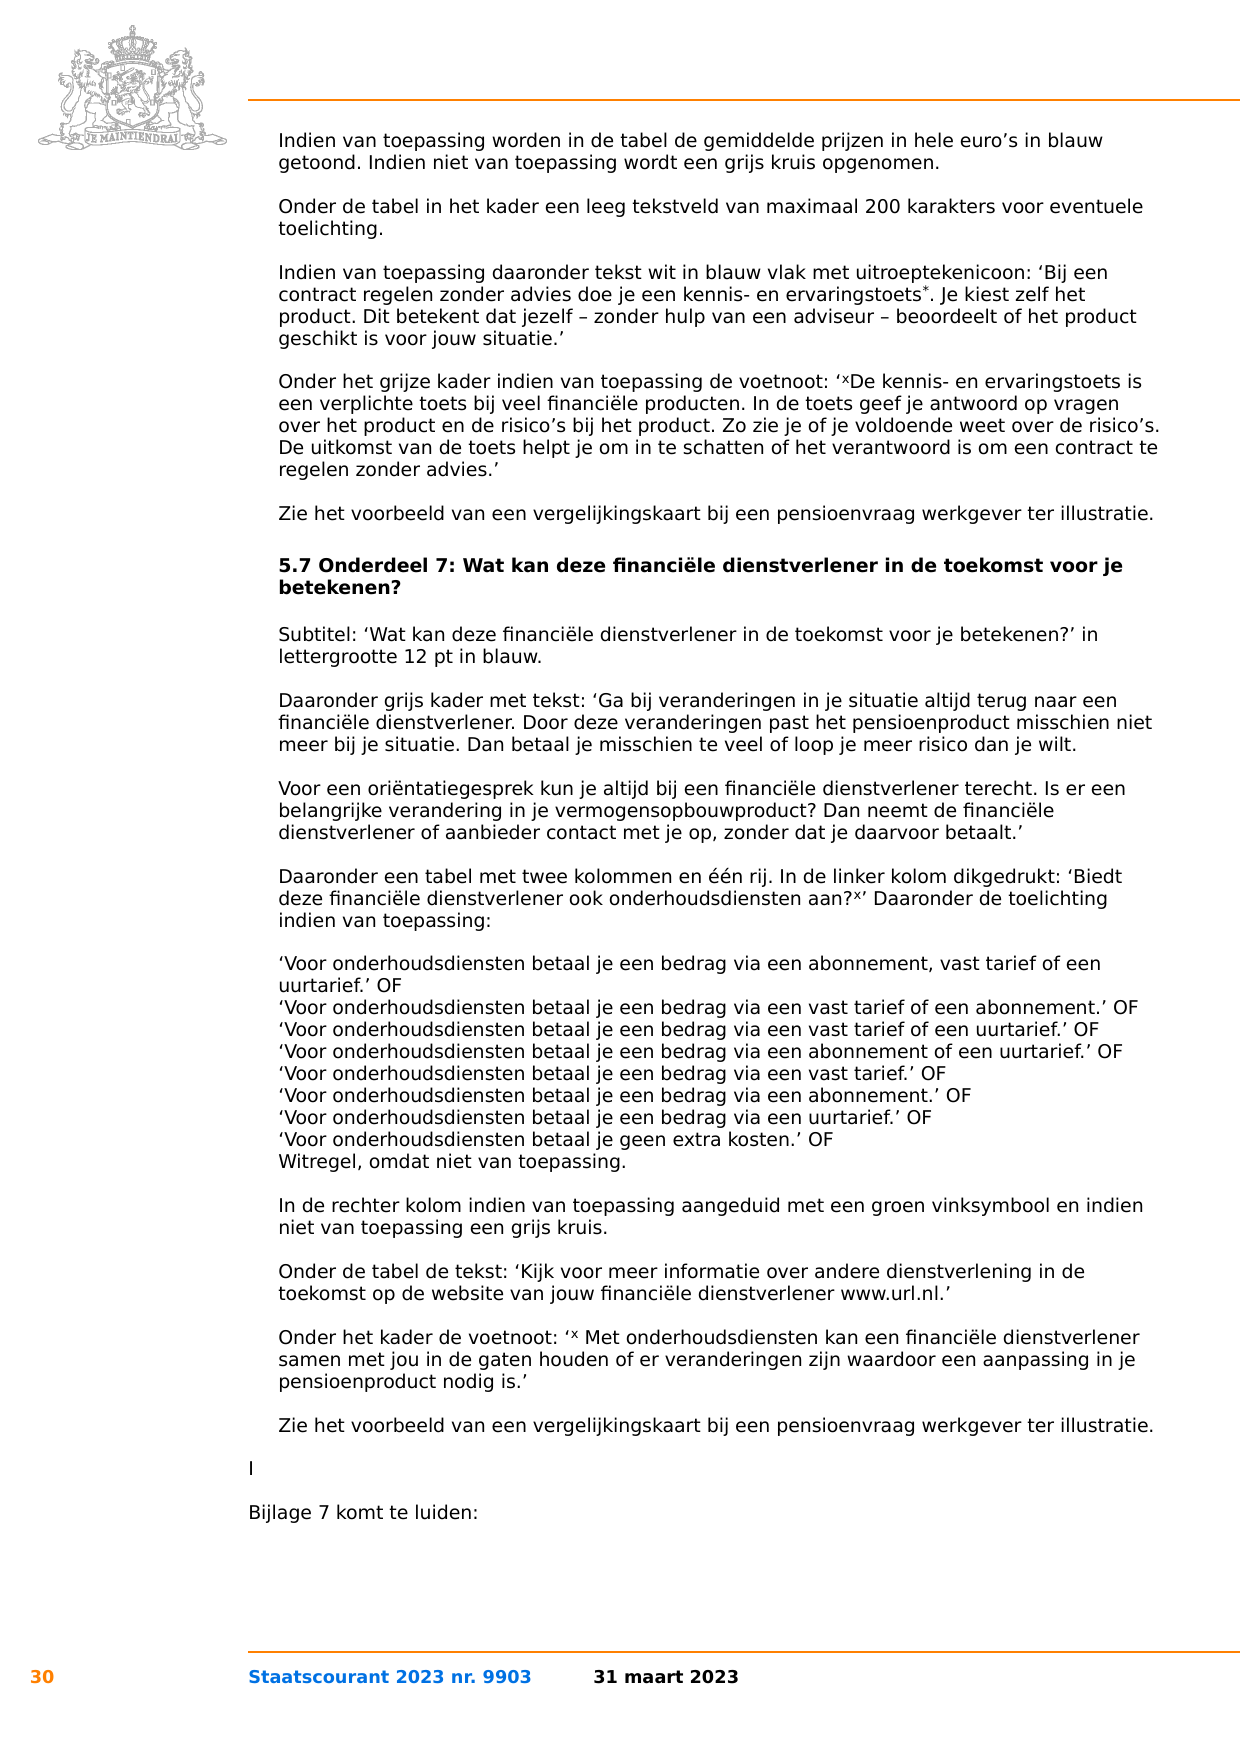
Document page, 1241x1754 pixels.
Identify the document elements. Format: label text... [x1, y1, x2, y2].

text ‘Voor onderhoudsdiensten betaal je een bedrag via een vast tarief of een abonnement.’ OF [278, 997, 1163, 1019]
text ‘Voor onderhoudsdiensten betaal je geen extra kosten.’ OF [278, 1129, 1163, 1151]
text Witregel, omdat niet van toepassing. [278, 1151, 1163, 1173]
text ‘Voor onderhoudsdiensten betaal je een bedrag via een abonnement of een uurtarief.’ OF [278, 1041, 1163, 1063]
text Onder de tabel in het kader een leeg tekstveld van maximaal 200 karakters voor eventuele toelichting. [278, 196, 1163, 240]
text ‘Voor onderhoudsdiensten betaal je een bedrag via een vast tarief of een uurtarief.’ OF [278, 1019, 1163, 1041]
text ‘Voor onderhoudsdiensten betaal je een bedrag via een uurtarief.’ OF [278, 1107, 1163, 1129]
subtitle 5.7 Onderdeel 7: Wat kan deze financiële dienstverlener in de toekomst voor je betekenen? [278, 555, 1163, 599]
text ‘Voor onderhoudsdiensten betaal je een bedrag via een vast tarief.’ OF [278, 1063, 1163, 1085]
text Daaronder grijs kader met tekst: ‘Ga bij veranderingen in je situatie altijd terug naar een financiële dienstverlener. Door deze veranderingen past het pensioenproduct misschien niet meer bij je situatie. Dan betaal je misschien te veel of loop je meer risico dan je wilt. [278, 690, 1163, 756]
text Subtitel: ‘Wat kan deze financiële dienstverlener in de toekomst voor je betekenen?’ in lettergrootte 12 pt in blauw. [278, 624, 1163, 668]
text Voor een oriëntatiegesprek kun je altijd bij een financiële dienstverlener terecht. Is er een belangrijke verandering in je vermogensopbouwproduct? Dan neemt de financiële dienstverlener of aanbieder contact met je op, zonder dat je daarvoor betaalt.’ [278, 778, 1163, 844]
text I [248, 1458, 1163, 1480]
text Daaronder een tabel met twee kolommen en één rij. In de linker kolom dikgedrukt: ‘Biedt deze financiële dienstverlener ook onderhoudsdiensten aan?x’ Daaronder de toelichting indien van toepassing: [278, 866, 1163, 931]
text ‘Voor onderhoudsdiensten betaal je een bedrag via een abonnement, vast tarief of een uurtarief.’ OF [278, 953, 1163, 997]
text Zie het voorbeeld van een vergelijkingskaart bij een pensioenvraag werkgever ter illustratie. [278, 1414, 1163, 1436]
text Onder de tabel de tekst: ‘Kijk voor meer informatie over andere dienstverlening in de toekomst op de website van jouw financiële dienstverlener www.url.nl.’ [278, 1261, 1163, 1305]
text Onder het kader de voetnoot: ‘x Met onderhoudsdiensten kan een financiële dienstverlener samen met jou in de gaten houden of er veranderingen zijn waardoor een aanpassing in je pensioenproduct nodig is.’ [278, 1327, 1163, 1393]
text Bijlage 7 komt te luiden: [248, 1502, 1163, 1524]
picture [38, 25, 227, 150]
text Indien van toepassing worden in de tabel de gemiddelde prijzen in hele euro’s in blauw getoond. Indien niet van toepassing wordt een grijs kruis opgenomen. [278, 130, 1163, 174]
text Indien van toepassing daaronder tekst wit in blauw vlak met uitroeptekenicoon: ‘Bij een contract regelen zonder advies doe je een kennis- en ervaringstoets*. Je kiest zelf het product. Dit betekent dat jezelf – zonder hulp van een adviseur – beoordeelt of het product geschikt is voor jouw situatie.’ [278, 262, 1163, 349]
text In de rechter kolom indien van toepassing aangeduid met een groen vinksymbool en indien niet van toepassing een grijs kruis. [278, 1195, 1163, 1239]
text Onder het grijze kader indien van toepassing de voetnoot: ‘xDe kennis- en ervaringstoets is een verplichte toets bij veel financiële producten. In de toets geef je antwoord op vragen over het product en de risico’s bij het product. Zo zie je of je voldoende weet over de risico’s. De uitkomst van de toets helpt je om in te schatten of het verantwoord is om een contract te regelen zonder advies.’ [278, 371, 1163, 481]
text Zie het voorbeeld van een vergelijkingskaart bij een pensioenvraag werkgever ter illustratie. [278, 503, 1163, 525]
text ‘Voor onderhoudsdiensten betaal je een bedrag via een abonnement.’ OF [278, 1085, 1163, 1107]
